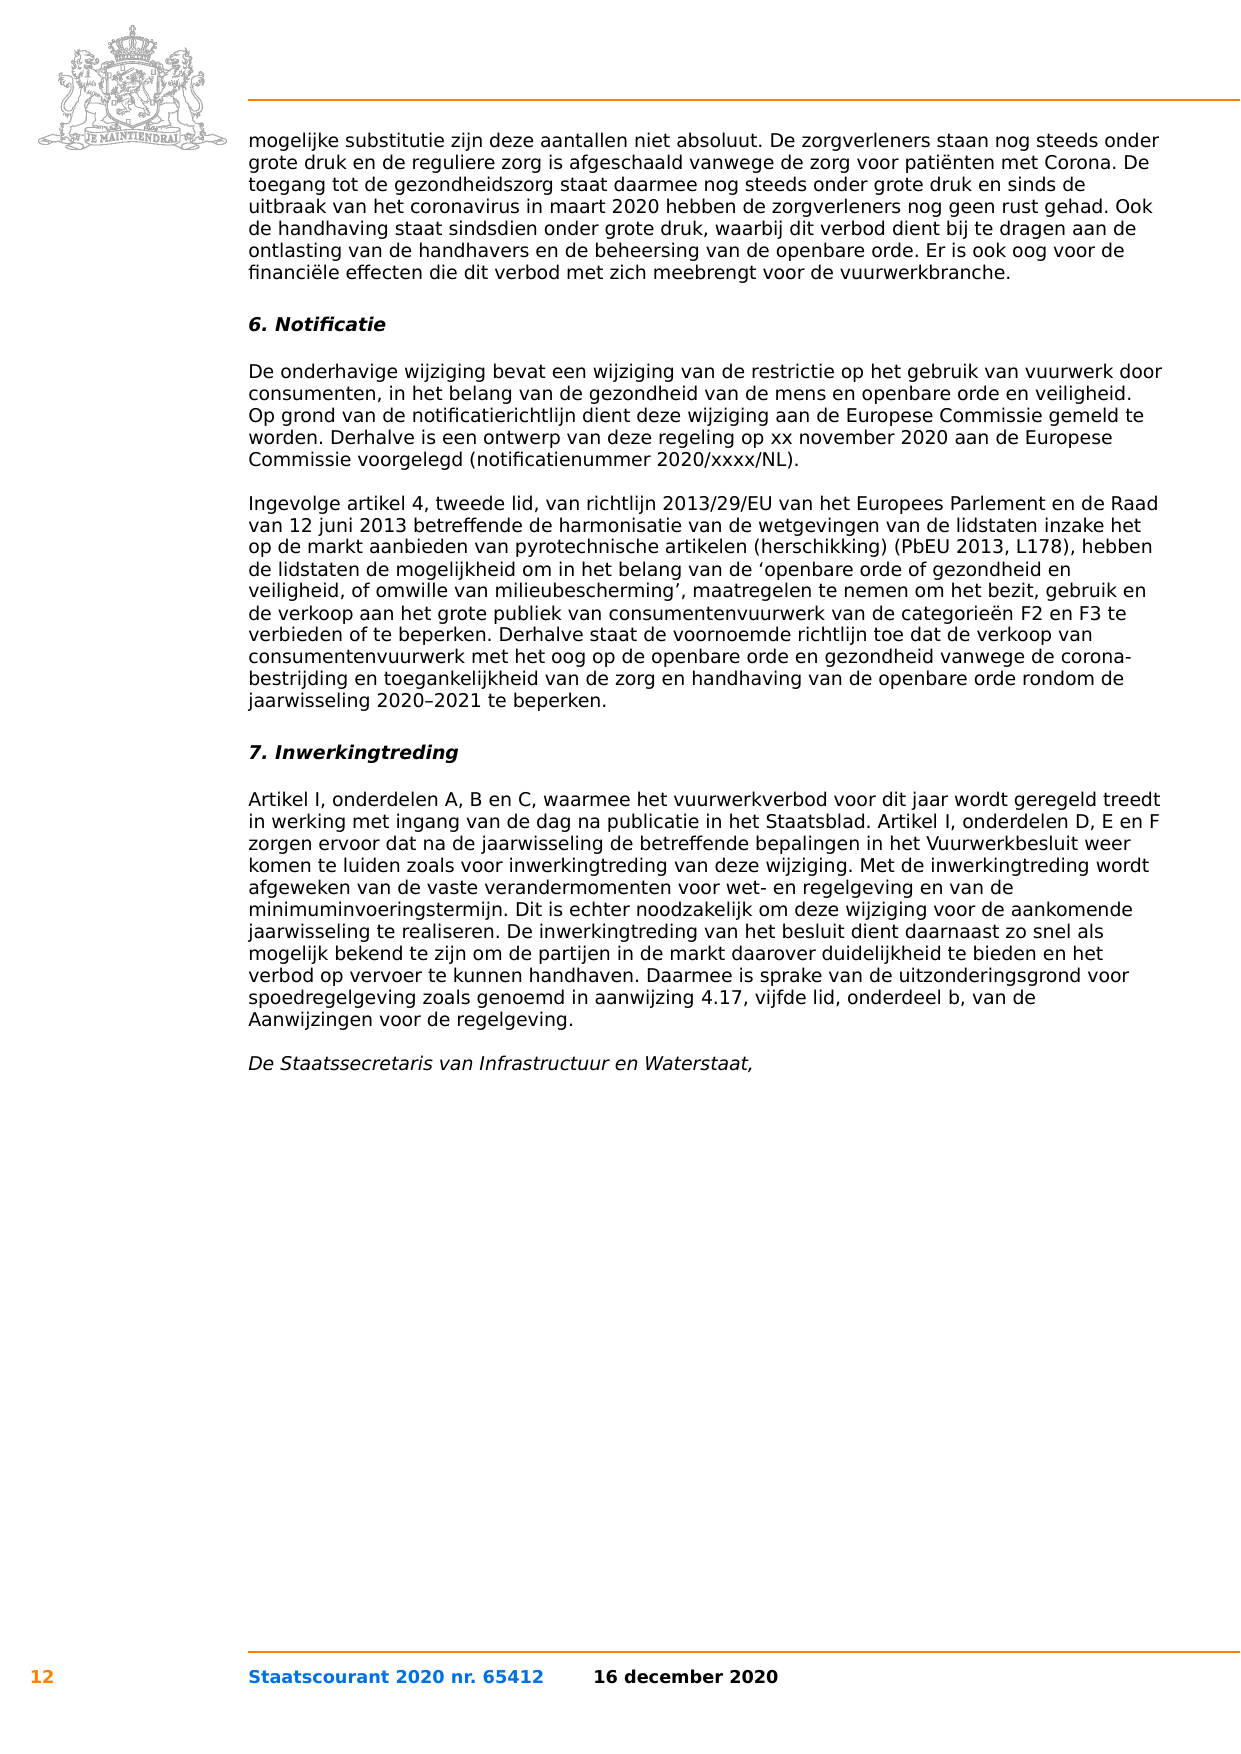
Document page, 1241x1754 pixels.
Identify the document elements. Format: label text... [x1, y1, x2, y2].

subtitle 7. Inwerkingtreding [248, 742, 1163, 764]
text De Staatssecretaris van Infrastructuur en Waterstaat, [248, 1053, 1163, 1075]
text Ingevolge artikel 4, tweede lid, van richtlijn 2013/29/EU van het Europees Parlement en de Raad van 12 juni 2013 betreffende de harmonisatie van de wetgevingen van de lidstaten inzake het op de markt aanbieden van pyrotechnische artikelen (herschikking) (PbEU 2013, L178), hebben de lidstaten de mogelijkheid om in het belang van de ‘openbare orde of gezondheid en veiligheid, of omwille van milieubescherming’, maatregelen te nemen om het bezit, gebruik en de verkoop aan het grote publiek van consumentenvuurwerk van de categorieën F2 en F3 te verbieden of te beperken. Derhalve staat de voornoemde richtlijn toe dat de verkoop van consumentenvuurwerk met het oog op de openbare orde en gezondheid vanwege de corona-bestrijding en toegankelijkheid van de zorg en handhaving van de openbare orde rondom de jaarwisseling 2020–2021 te beperken. [248, 492, 1163, 712]
text mogelijke substitutie zijn deze aantallen niet absoluut. De zorgverleners staan nog steeds onder grote druk en de reguliere zorg is afgeschaald vanwege de zorg voor patiënten met Corona. De toegang tot de gezondheidszorg staat daarmee nog steeds onder grote druk en sinds de uitbraak van het coronavirus in maart 2020 hebben de zorgverleners nog geen rust gehad. Ook de handhaving staat sindsdien onder grote druk, waarbij dit verbod dient bij te dragen aan de ontlasting van de handhavers en de beheersing van de openbare orde. Er is ook oog voor de financiële effecten die dit verbod met zich meebrengt voor de vuurwerkbranche. [248, 130, 1163, 284]
subtitle 6. Notificatie [248, 314, 1163, 336]
text De onderhavige wijziging bevat een wijziging van de restrictie op het gebruik van vuurwerk door consumenten, in het belang van de gezondheid van de mens en openbare orde en veiligheid. Op grond van de notificatierichtlijn dient deze wijziging aan de Europese Commissie gemeld te worden. Derhalve is een ontwerp van deze regeling op xx november 2020 aan de Europese Commissie voorgelegd (notificatienummer 2020/xxxx/NL). [248, 361, 1163, 471]
text Artikel I, onderdelen A, B en C, waarmee het vuurwerkverbod voor dit jaar wordt geregeld treedt in werking met ingang van de dag na publicatie in het Staatsblad. Artikel I, onderdelen D, E en F zorgen ervoor dat na de jaarwisseling de betreffende bepalingen in het Vuurwerkbesluit weer komen te luiden zoals voor inwerkingtreding van deze wijziging. Met de inwerkingtreding wordt afgeweken van de vaste verandermomenten voor wet- en regelgeving en van de minimuminvoeringstermijn. Dit is echter noodzakelijk om deze wijziging voor de aankomende jaarwisseling te realiseren. De inwerkingtreding van het besluit dient daarnaast zo snel als mogelijk bekend te zijn om de partijen in de markt daarover duidelijkheid te bieden en het verbod op vervoer te kunnen handhaven. Daarmee is sprake van de uitzonderingsgrond voor spoedregelgeving zoals genoemd in aanwijzing 4.17, vijfde lid, onderdeel b, van de Aanwijzingen voor de regelgeving. [248, 789, 1163, 1031]
picture [38, 25, 227, 150]
